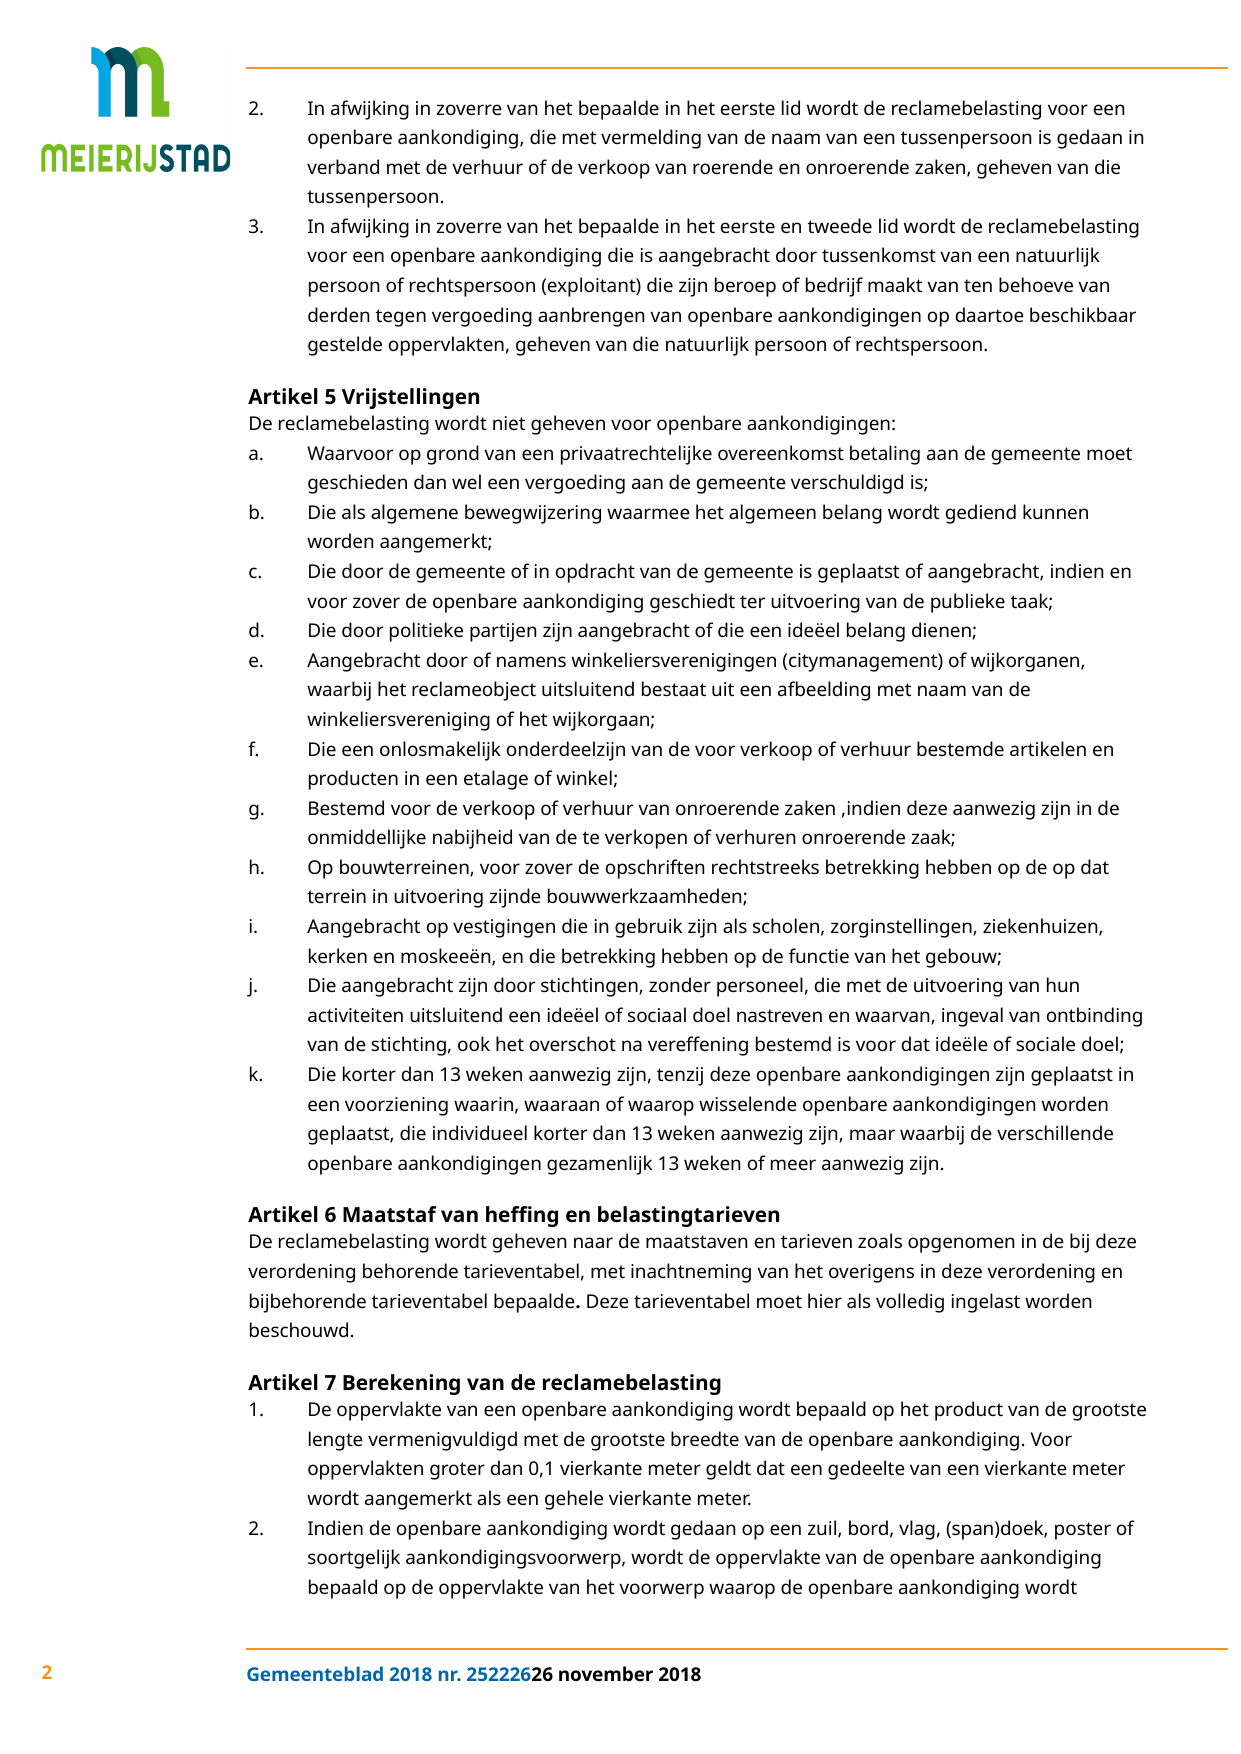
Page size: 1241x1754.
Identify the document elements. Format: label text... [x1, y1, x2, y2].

list De oppervlakte van een openbare aankondiging wordt bepaald op het product van de grootste lengte vermenigvuldigd met de grootste breedte van de openbare aankondiging. Voor oppervlakten groter dan 0,1 vierkante meter geldt dat een gedeelte van een vierkante meter wordt aangemerkt als een gehele vierkante meter. [248, 1396, 1152, 1511]
list Op bouwterreinen, voor zover de opschriften rechtstreeks betrekking hebben op de op dat terrein in uitvoering zijnde bouwwerkzaamheden; [248, 854, 1152, 909]
list Waarvoor op grond van een privaatrechtelijke overeenkomst betaling aan de gemeente moet geschieden dan wel een vergoeding aan de gemeente verschuldigd is; [248, 440, 1152, 495]
list Die door politieke partijen zijn aangebracht of die een ideëel belang dienen; [248, 617, 1152, 643]
list Bestemd voor de verkoop of verhuur van onroerende zaken ,indien deze aanwezig zijn in de onmiddellijke nabijheid van de te verkopen of verhuren onroerende zaak; [248, 795, 1152, 850]
picture [41, 47, 231, 172]
text De reclamebelasting wordt niet geheven voor openbare aankondigingen: [248, 410, 1152, 436]
list Die korter dan 13 weken aanwezig zijn, tenzij deze openbare aankondigingen zijn geplaatst in een voorziening waarin, waaraan of waarop wisselende openbare aankondigingen worden geplaatst, die individueel korter dan 13 weken aanwezig zijn, maar waarbij de verschillende openbare aankondigingen gezamenlijk 13 weken of meer aanwezig zijn. [248, 1061, 1152, 1176]
text Artikel 7 Berekening van de reclamebelasting [248, 1368, 1152, 1396]
text De reclamebelasting wordt geheven naar de maatstaven en tarieven zoals opgenomen in de bij deze verordening behorende tarieventabel, met inachtneming van het overigens in deze verordening en bijbehorende tarieventabel bepaalde. Deze tarieventabel moet hier als volledig ingelast worden beschouwd. [248, 1229, 1152, 1343]
list Aangebracht op vestigingen die in gebruik zijn als scholen, zorginstellingen, ziekenhuizen, kerken en moskeeën, en die betrekking hebben op de functie van het gebouw; [248, 913, 1152, 968]
list Die aangebracht zijn door stichtingen, zonder personeel, die met de uitvoering van hun activiteiten uitsluitend een ideëel of sociaal doel nastreven en waarvan, ingeval van ontbinding van de stichting, ook het overschot na vereffening bestemd is voor dat ideële of sociale doel; [248, 972, 1152, 1057]
list Indien de openbare aankondiging wordt gedaan op een zuil, bord, vlag, (span)doek, poster of soortgelijk aankondigingsvoorwerp, wordt de oppervlakte van de openbare aankondiging bepaald op de oppervlakte van het voorwerp waarop de openbare aankondiging wordt [248, 1515, 1152, 1599]
text Artikel 6 Maatstaf van heffing en belastingtarieven [248, 1200, 1152, 1229]
text Artikel 5 Vrijstellingen [248, 382, 1152, 410]
list Aangebracht door of namens winkeliersverenigingen (citymanagement) of wijkorganen, waarbij het reclameobject uitsluitend bestaat uit een afbeelding met naam van de winkeliersvereniging of het wijkorgaan; [248, 647, 1152, 732]
list In afwijking in zoverre van het bepaalde in het eerste en tweede lid wordt de reclamebelasting voor een openbare aankondiging die is aangebracht door tussenkomst van een natuurlijk persoon of rechtspersoon (exploitant) die zijn beroep of bedrijf maakt van ten behoeve van derden tegen vergoeding aanbrengen van openbare aankondigingen op daartoe beschikbaar gestelde oppervlakten, geheven van die natuurlijk persoon of rechtspersoon. [248, 213, 1152, 357]
list Die een onlosmakelijk onderdeelzijn van de voor verkoop of verhuur bestemde artikelen en producten in een etalage of winkel; [248, 736, 1152, 791]
list Die door de gemeente of in opdracht van de gemeente is geplaatst of aangebracht, indien en voor zover de openbare aankondiging geschiedt ter uitvoering van de publieke taak; [248, 558, 1152, 613]
list Die als algemene bewegwijzering waarmee het algemeen belang wordt gediend kunnen worden aangemerkt; [248, 499, 1152, 554]
list In afwijking in zoverre van het bepaalde in het eerste lid wordt de reclamebelasting voor een openbare aankondiging, die met vermelding van de naam van een tussenpersoon is gedaan in verband met de verhuur of de verkoop van roerende en onroerende zaken, geheven van die tussenpersoon. [248, 95, 1152, 209]
